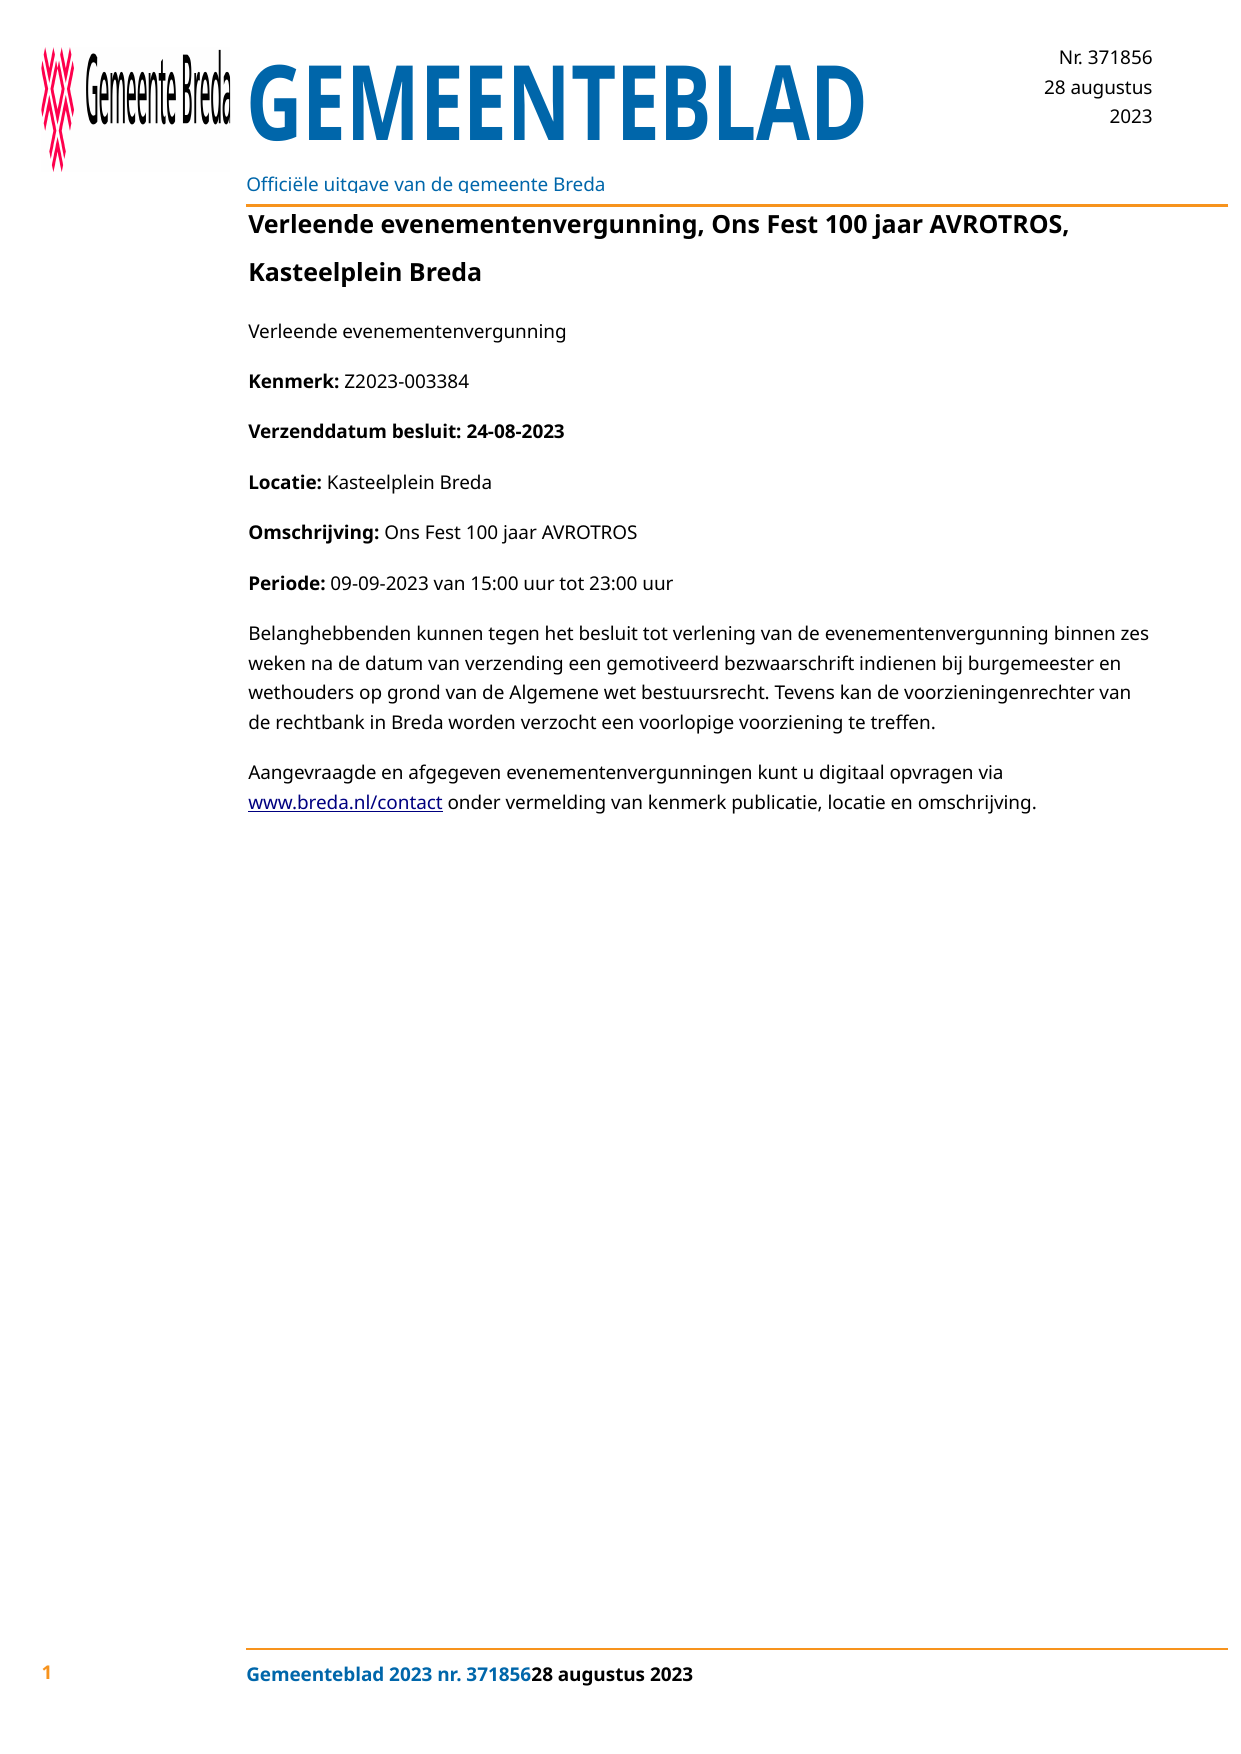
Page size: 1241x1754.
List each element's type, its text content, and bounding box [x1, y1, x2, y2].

text Locatie: Kasteelplein Breda [248, 469, 1152, 495]
text Verzenddatum besluit: 24-08-2023 [248, 419, 1152, 444]
text Kenmerk: Z2023-003384 [248, 368, 1152, 394]
picture [41, 47, 231, 172]
text Verleende evenementenvergunning, Ons Fest 100 jaar AVROTROS, Kasteelplein Breda [248, 207, 1152, 288]
text Verleende evenementenvergunning [248, 318, 1152, 344]
text Belanghebbenden kunnen tegen het besluit tot verlening van de evenementenvergunning binnen zes weken na de datum van verzending een gemotiveerd bezwaarschrift indienen bij burgemeester en wethouders op grond van de Algemene wet bestuursrecht. Tevens kan de voorzieningenrechter van de rechtbank in Breda worden verzocht een voorlopige voorziening te treffen. [248, 620, 1152, 735]
text Omschrijving: Ons Fest 100 jaar AVROTROS [248, 519, 1152, 545]
text Periode: 09-09-2023 van 15:00 uur tot 23:00 uur [248, 570, 1152, 596]
text Aangevraagde en afgegeven evenementenvergunningen kunt u digitaal opvragen via www.breda.nl/contact onder vermelding van kenmerk publicatie, locatie en omschrijving. [248, 759, 1152, 815]
